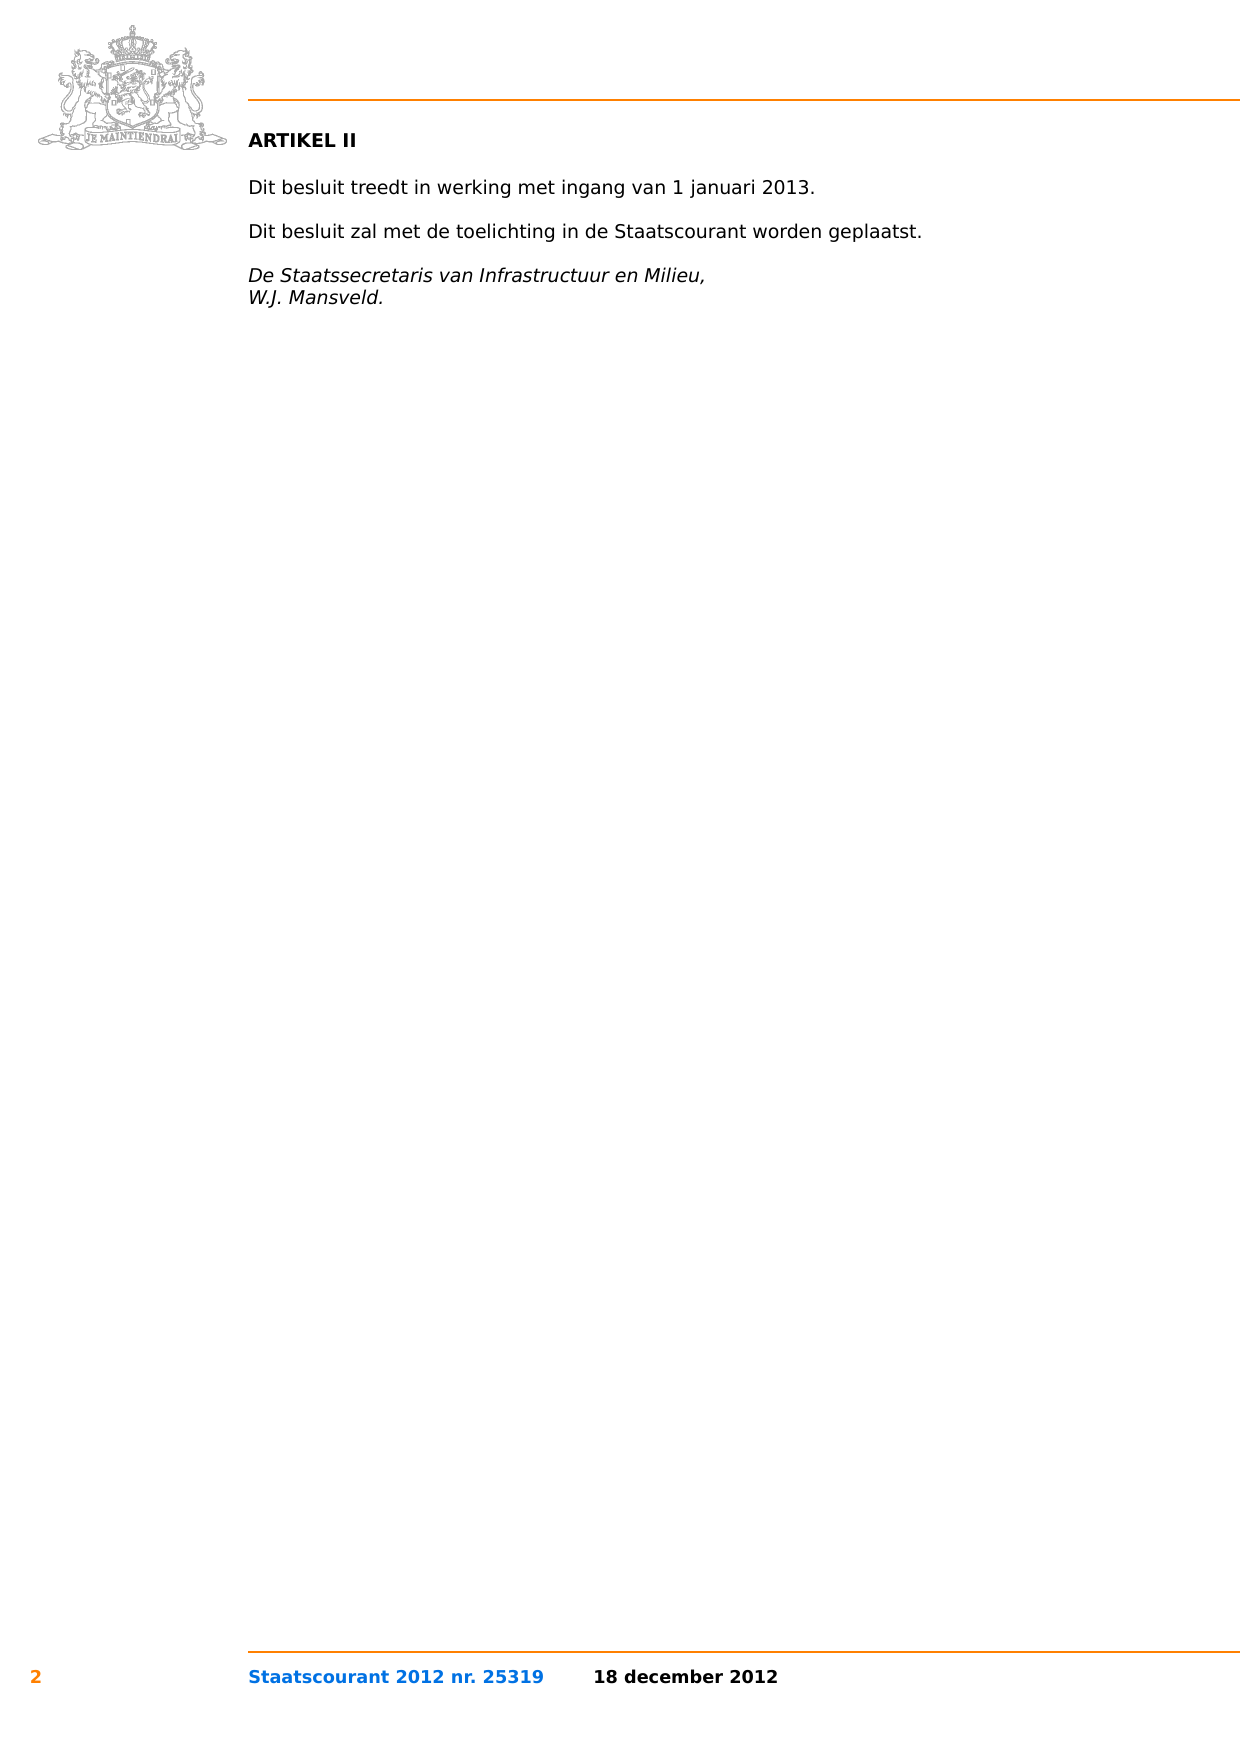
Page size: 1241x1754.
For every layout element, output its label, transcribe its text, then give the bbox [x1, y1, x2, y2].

text De Staatssecretaris van Infrastructuur en Milieu, W.J. Mansveld. [248, 264, 1163, 308]
text Dit besluit treedt in werking met ingang van 1 januari 2013. [248, 177, 1163, 199]
subtitle ARTIKEL II [248, 130, 1163, 152]
text Dit besluit zal met de toelichting in de Staatscourant worden geplaatst. [248, 221, 1163, 243]
picture [38, 25, 227, 150]
